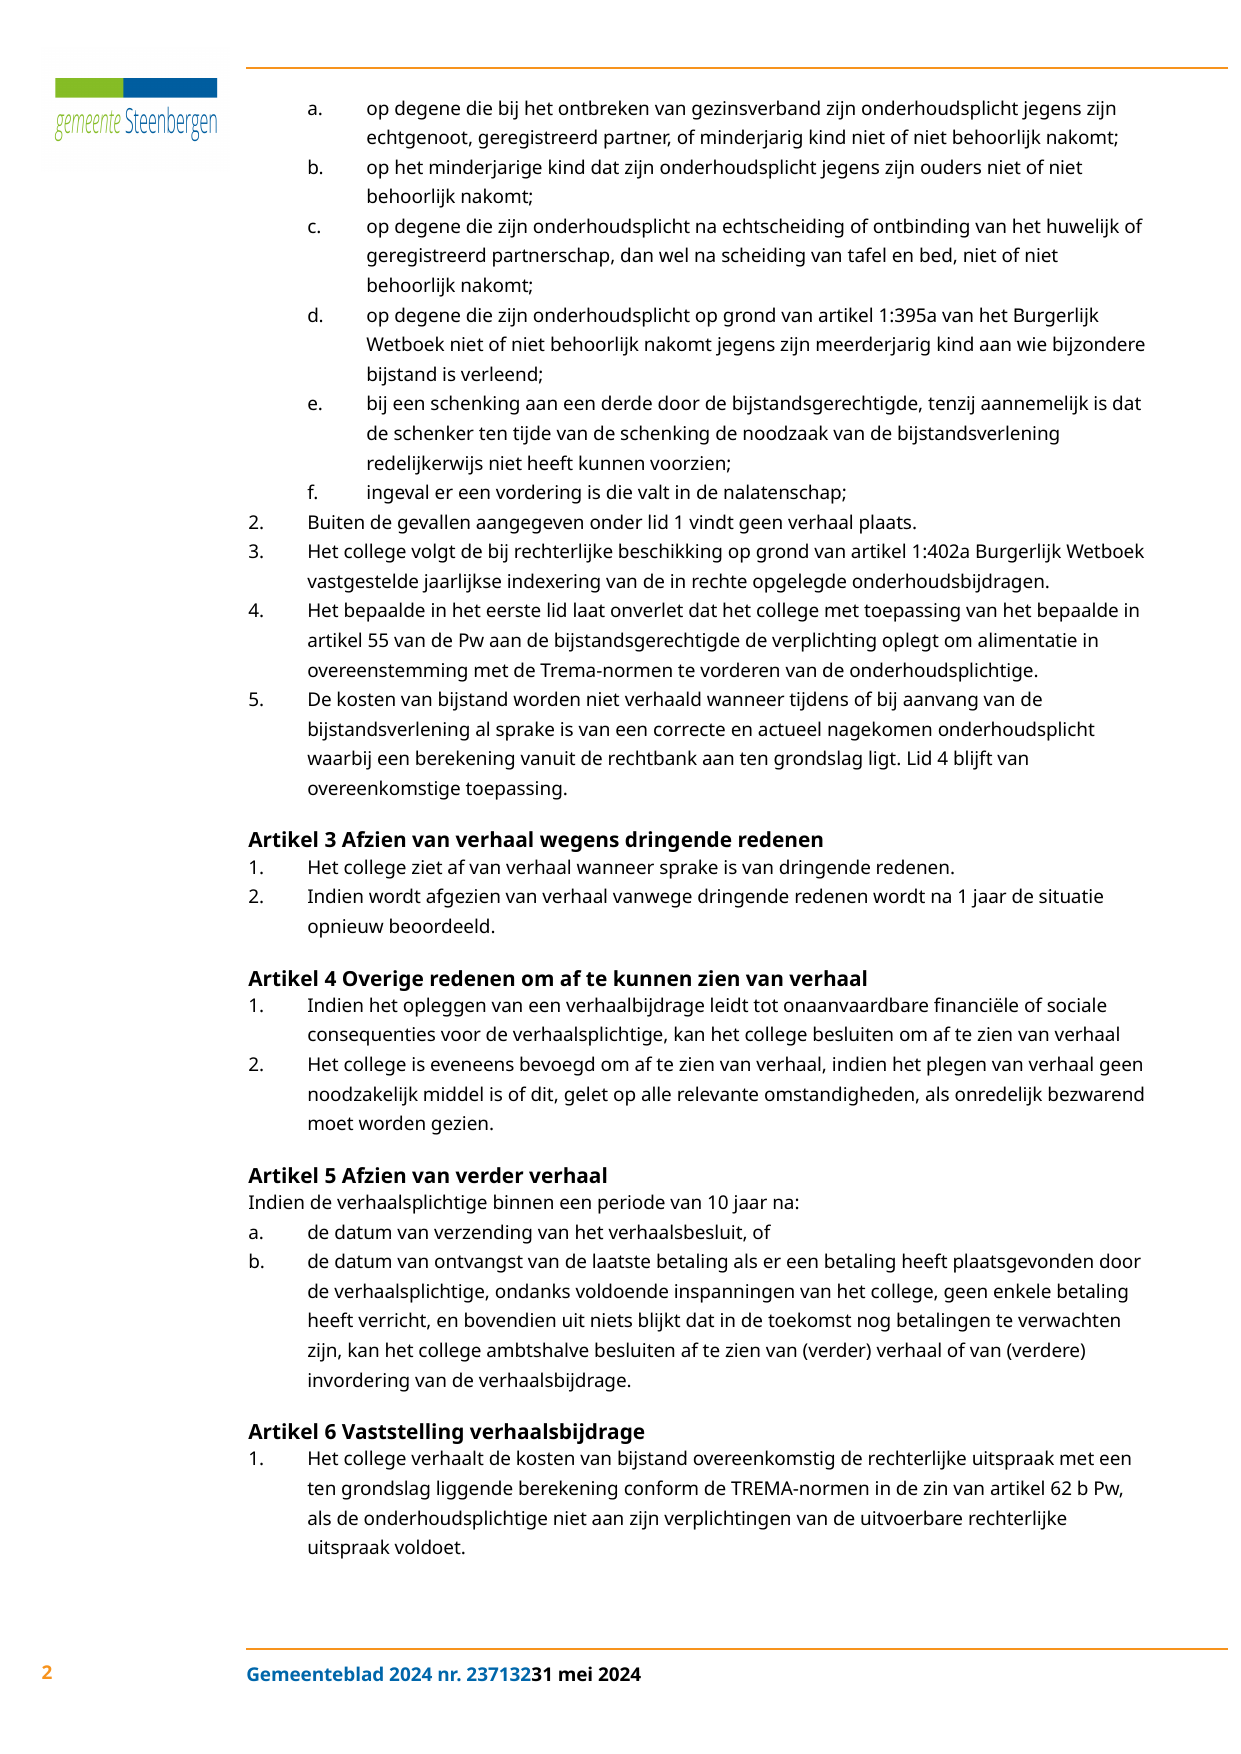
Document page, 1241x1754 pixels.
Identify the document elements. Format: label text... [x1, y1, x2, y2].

list De kosten van bijstand worden niet verhaald wanneer tijdens of bij aanvang van de bijstandsverlening al sprake is van een correcte en actueel nagekomen onderhoudsplicht waarbij een berekening vanuit de rechtbank aan ten grondslag ligt. Lid 4 blijft van overeenkomstige toepassing. [248, 686, 1152, 801]
list de datum van ontvangst van de laatste betaling als er een betaling heeft plaatsgevonden door de verhaalsplichtige, ondanks voldoende inspanningen van het college, geen enkele betaling heeft verricht, en bovendien uit niets blijkt dat in de toekomst nog betalingen te verwachten zijn, kan het college ambtshalve besluiten af te zien van (verder) verhaal of van (verdere) invordering van de verhaalsbijdrage. [248, 1248, 1152, 1392]
list op degene die bij het ontbreken van gezinsverband zijn onderhoudsplicht jegens zijn echtgenoot, geregistreerd partner, of minderjarig kind niet of niet behoorlijk nakomt; [307, 95, 1152, 150]
list Het college verhaalt de kosten van bijstand overeenkomstig de rechterlijke uitspraak met een ten grondslag liggende berekening conform de TREMA-normen in de zin van artikel 62 b Pw, als de onderhoudsplichtige niet aan zijn verplichtingen van de uitvoerbare rechterlijke uitspraak voldoet. [248, 1446, 1152, 1560]
text Artikel 3 Afzien van verhaal wegens dringende redenen [248, 826, 1152, 854]
list op het minderjarige kind dat zijn onderhoudsplicht jegens zijn ouders niet of niet behoorlijk nakomt; [307, 154, 1152, 209]
list Het college volgt de bij rechterlijke beschikking op grond van artikel 1:402a Burgerlijk Wetboek vastgestelde jaarlijkse indexering van de in rechte opgelegde onderhoudsbijdragen. [248, 538, 1152, 594]
list Buiten de gevallen aangegeven onder lid 1 vindt geen verhaal plaats. [248, 509, 1152, 535]
list op degene die zijn onderhoudsplicht na echtscheiding of ontbinding van het huwelijk of geregistreerd partnerschap, dan wel na scheiding van tafel en bed, niet of niet behoorlijk nakomt; [307, 213, 1152, 298]
text Artikel 4 Overige redenen om af te kunnen zien van verhaal [248, 964, 1152, 992]
list bij een schenking aan een derde door de bijstandsgerechtigde, tenzij aannemelijk is dat de schenker ten tijde van de schenking de noodzaak van de bijstandsverlening redelijkerwijs niet heeft kunnen voorzien; [307, 391, 1152, 476]
picture [41, 47, 231, 172]
list Indien het opleggen van een verhaalbijdrage leidt tot onaanvaardbare financiële of sociale consequenties voor de verhaalsplichtige, kan het college besluiten om af te zien van verhaal [248, 992, 1152, 1047]
list de datum van verzending van het verhaalsbesluit, of [248, 1219, 1152, 1244]
list op degene die zijn onderhoudsplicht op grond van artikel 1:395a van het Burgerlijk Wetboek niet of niet behoorlijk nakomt jegens zijn meerderjarig kind aan wie bijzondere bijstand is verleend; [307, 302, 1152, 387]
text Indien de verhaalsplichtige binnen een periode van 10 jaar na: [248, 1189, 1152, 1215]
list Het college is eveneens bevoegd om af te zien van verhaal, indien het plegen van verhaal geen noodzakelijk middel is of dit, gelet op alle relevante omstandigheden, als onredelijk bezwarend moet worden gezien. [248, 1051, 1152, 1136]
text Artikel 5 Afzien van verder verhaal [248, 1161, 1152, 1189]
text Artikel 6 Vaststelling verhaalsbijdrage [248, 1417, 1152, 1446]
list Het bepaalde in het eerste lid laat onverlet dat het college met toepassing van het bepaalde in artikel 55 van de Pw aan de bijstandsgerechtigde de verplichting oplegt om alimentatie in overeenstemming met de Trema-normen te vorderen van de onderhoudsplichtige. [248, 598, 1152, 683]
list Het college ziet af van verhaal wanneer sprake is van dringende redenen. [248, 854, 1152, 880]
list Indien wordt afgezien van verhaal vanwege dringende redenen wordt na 1 jaar de situatie opnieuw beoordeeld. [248, 884, 1152, 939]
list ingeval er een vordering is die valt in de nalatenschap; [307, 479, 1152, 505]
